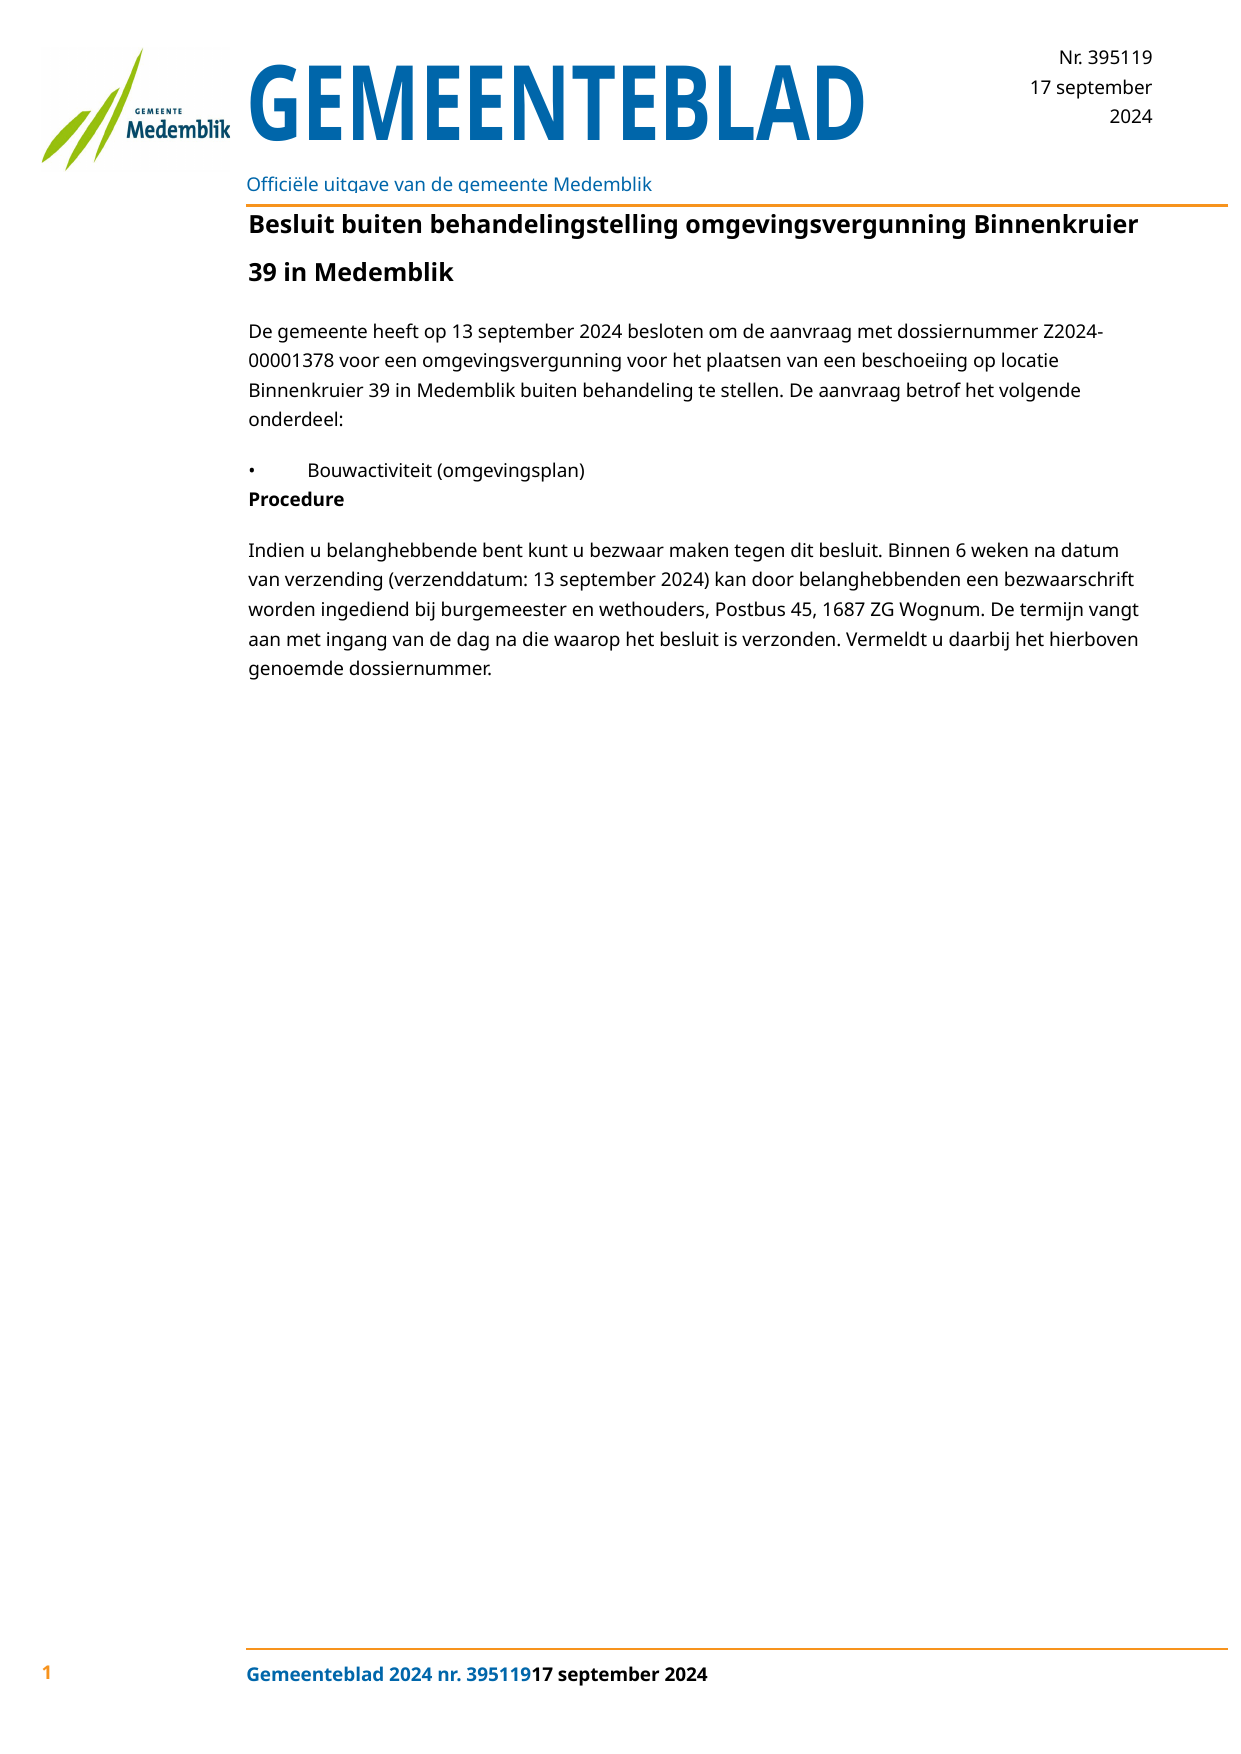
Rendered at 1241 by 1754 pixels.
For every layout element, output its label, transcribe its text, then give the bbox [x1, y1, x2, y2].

list Bouwactiviteit (omgevingsplan) [248, 457, 1152, 483]
picture [41, 47, 231, 172]
text De gemeente heeft op 13 september 2024 besloten om de aanvraag met dossiernummer Z2024-00001378 voor een omgevingsvergunning voor het plaatsen van een beschoeiing op locatie Binnenkruier 39 in Medemblik buiten behandeling te stellen. De aanvraag betrof het volgende onderdeel: [248, 318, 1152, 432]
text Besluit buiten behandelingstelling omgevingsvergunning Binnenkruier 39 in Medemblik [248, 207, 1152, 288]
text Indien u belanghebbende bent kunt u bezwaar maken tegen dit besluit. Binnen 6 weken na datum van verzending (verzenddatum: 13 september 2024) kan door belanghebbenden een bezwaarschrift worden ingediend bij burgemeester en wethouders, Postbus 45, 1687 ZG Wognum. De termijn vangt aan met ingang van de dag na die waarop het besluit is verzonden. Vermeldt u daarbij het hierboven genoemde dossiernummer. [248, 537, 1152, 681]
text Procedure [248, 487, 1152, 512]
